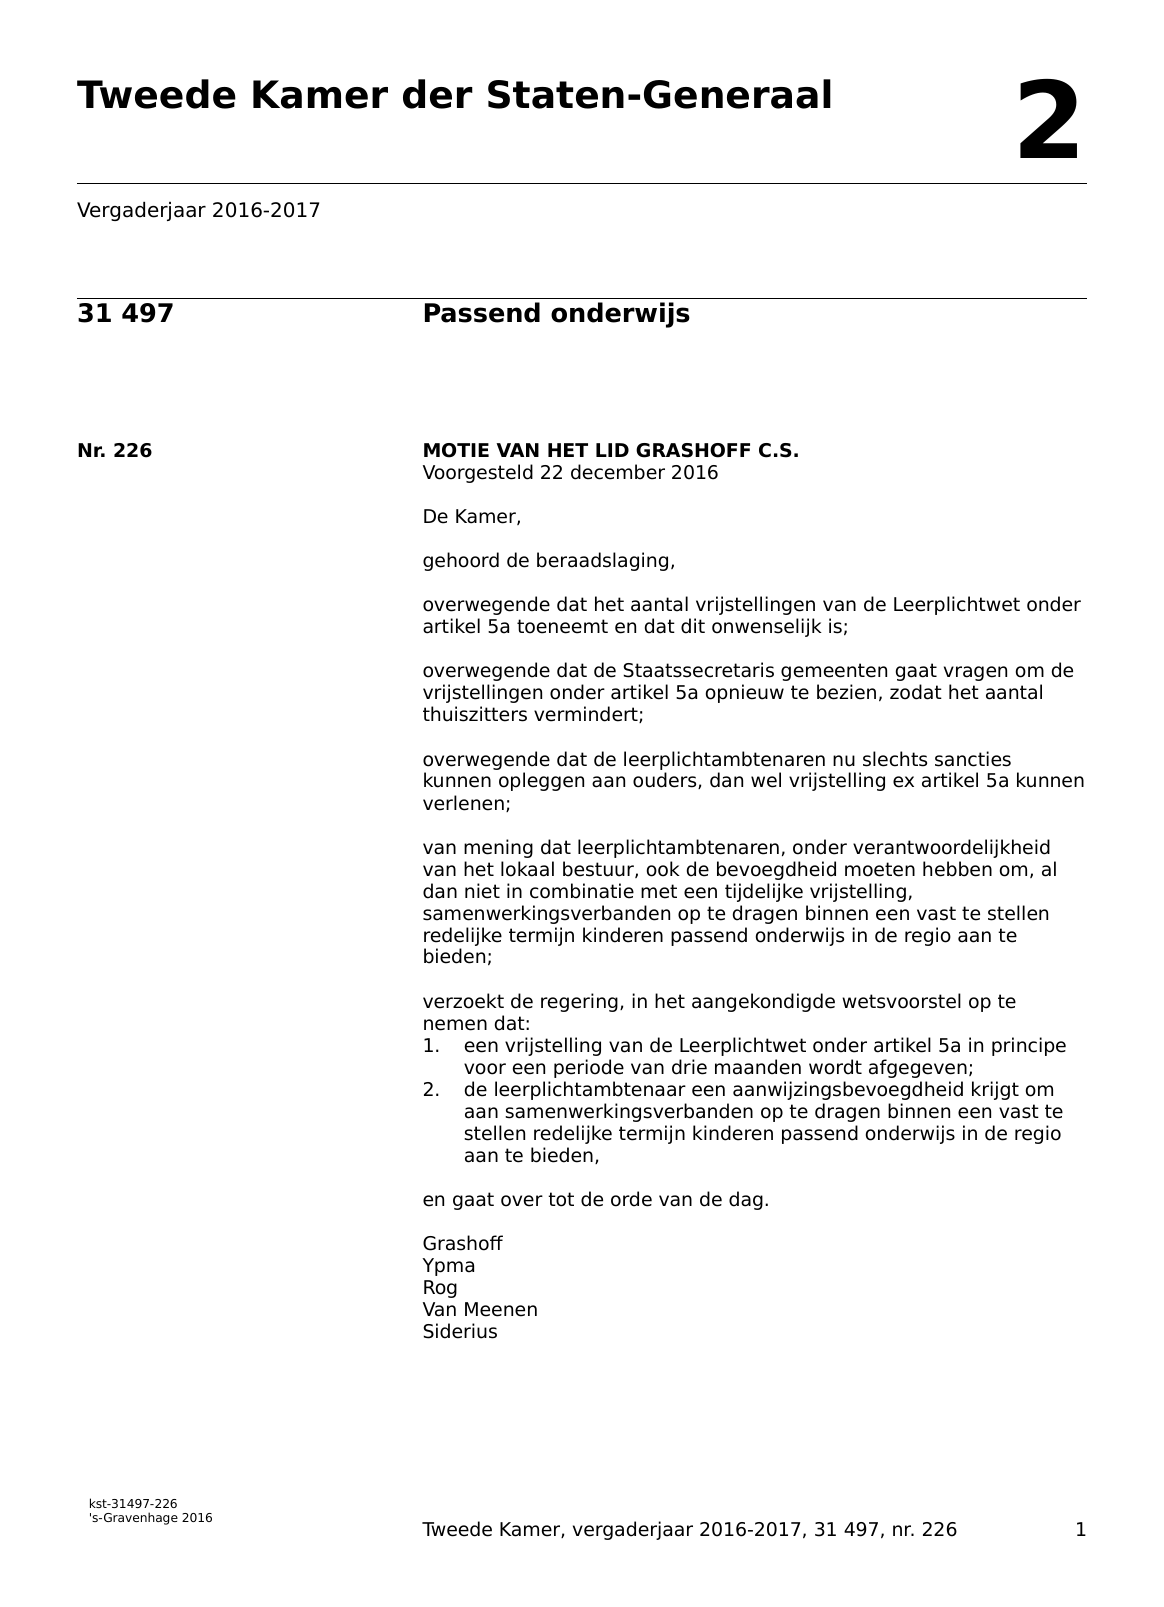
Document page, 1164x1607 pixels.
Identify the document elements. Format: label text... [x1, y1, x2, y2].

text overwegende dat de Staatssecretaris gemeenten gaat vragen om de vrijstellingen onder artikel 5a opnieuw te bezien, zodat het aantal thuiszitters vermindert; [422, 660, 1087, 726]
text Rog [422, 1277, 1087, 1299]
text verzoekt de regering, in het aangekondigde wetsvoorstel op te nemen dat: [422, 991, 1087, 1034]
text gehoord de beraadslaging, [422, 550, 1087, 572]
text van mening dat leerplichtambtenaren, onder verantwoordelijkheid van het lokaal bestuur, ook de bevoegdheid moeten hebben om, al dan niet in combinatie met een tijdelijke vrijstelling, samenwerkingsverbanden op te dragen binnen een vast te stellen redelijke termijn kinderen passend onderwijs in de regio aan te bieden; [422, 837, 1087, 968]
subtitle Nr. 226 MOTIE VAN HET LID GRASHOFF C.S. [77, 440, 1087, 462]
text overwegende dat de leerplichtambtenaren nu slechts sancties kunnen opleggen aan ouders, dan wel vrijstelling ex artikel 5a kunnen verlenen; [422, 748, 1087, 814]
table_cell Vergaderjaar 2016-2017 [77, 184, 1087, 298]
table_header 2 [886, 59, 1087, 183]
text Ypma [422, 1255, 1087, 1277]
subtitle 31 497 Passend onderwijs [77, 299, 1087, 329]
text en gaat over tot de orde van de dag. [422, 1189, 1087, 1211]
text 's-Gravenhage 2016 [88, 1511, 323, 1525]
text kst-31497-226 [88, 1497, 323, 1511]
text Siderius [422, 1321, 1087, 1343]
text De Kamer, [422, 506, 1087, 528]
text overwegende dat het aantal vrijstellingen van de Leerplichtwet onder artikel 5a toeneemt en dat dit onwenselijk is; [422, 594, 1087, 638]
table_header Tweede Kamer der Staten-Generaal [77, 59, 886, 183]
text Grashoff [422, 1233, 1087, 1255]
text Van Meenen [422, 1299, 1087, 1321]
text 1. een vrijstelling van de Leerplichtwet onder artikel 5a in principe voor een periode van drie maanden wordt afgegeven; [422, 1034, 1087, 1078]
text 2. de leerplichtambtenaar een aanwijzingsbevoegdheid krijgt om aan samenwerkingsverbanden op te dragen binnen een vast te stellen redelijke termijn kinderen passend onderwijs in de regio aan te bieden, [422, 1078, 1087, 1166]
text Voorgesteld 22 december 2016 [422, 462, 1087, 484]
